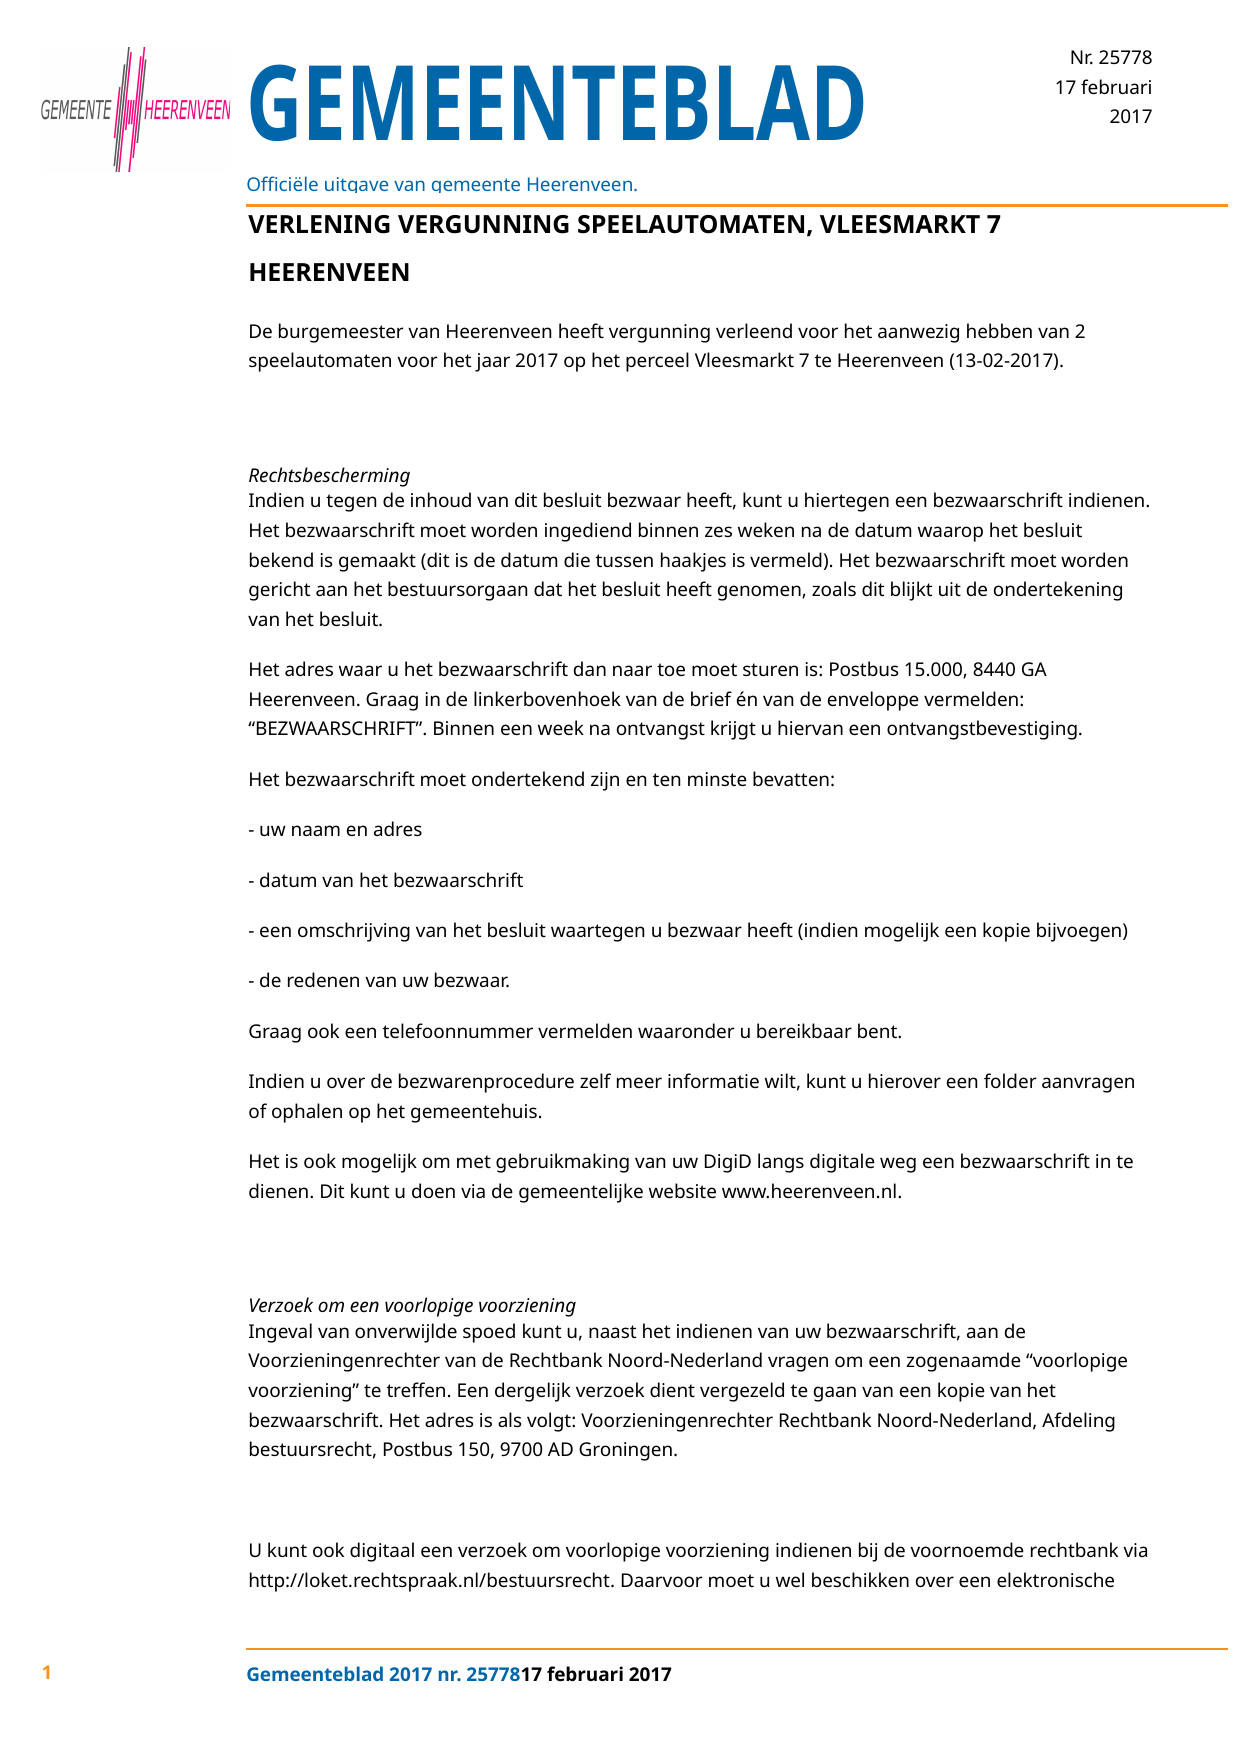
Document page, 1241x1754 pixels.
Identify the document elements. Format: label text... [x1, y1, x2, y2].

text De burgemeester van Heerenveen heeft vergunning verleend voor het aanwezig hebben van 2 speelautomaten voor het jaar 2017 op het perceel Vleesmarkt 7 te Heerenveen (13-02-2017). [248, 318, 1152, 373]
text Het is ook mogelijk om met gebruikmaking van uw DigiD langs digitale weg een bezwaarschrift in te dienen. Dit kunt u doen via de gemeentelijke website www.heerenveen.nl. [248, 1148, 1152, 1204]
text Indien u over de bezwarenprocedure zelf meer informatie wilt, kunt u hierover een folder aanvragen of ophalen op het gemeentehuis. [248, 1068, 1152, 1124]
text Verzoek om een voorlopige voorziening [248, 1292, 1152, 1318]
picture [41, 47, 231, 172]
text - een omschrijving van het besluit waartegen u bezwaar heeft (indien mogelijk een kopie bijvoegen) [248, 917, 1152, 943]
text - de redenen van uw bezwaar. [248, 968, 1152, 993]
text - datum van het bezwaarschrift [248, 867, 1152, 892]
text - uw naam en adres [248, 816, 1152, 842]
text Rechtsbescherming [248, 462, 1152, 488]
text U kunt ook digitaal een verzoek om voorlopige voorziening indienen bij de voornoemde rechtbank via http://loket.rechtspraak.nl/bestuursrecht. Daarvoor moet u wel beschikken over een elektronische [248, 1537, 1152, 1593]
text VERLENING VERGUNNING SPEELAUTOMATEN, VLEESMARKT 7 HEERENVEEN [248, 207, 1152, 288]
text Het adres waar u het bezwaarschrift dan naar toe moet sturen is: Postbus 15.000, 8440 GA Heerenveen. Graag in de linkerbovenhoek van de brief én van de enveloppe vermelden: “BEZWAARSCHRIFT”. Binnen een week na ontvangst krijgt u hiervan een ontvangstbevestiging. [248, 656, 1152, 741]
text Indien u tegen de inhoud van dit besluit bezwaar heeft, kunt u hiertegen een bezwaarschrift indienen. Het bezwaarschrift moet worden ingediend binnen zes weken na de datum waarop het besluit bekend is gemaakt (dit is de datum die tussen haakjes is vermeld). Het bezwaarschrift moet worden gericht aan het bestuursorgaan dat het besluit heeft genomen, zoals dit blijkt uit de ondertekening van het besluit. [248, 488, 1152, 632]
text Het bezwaarschrift moet ondertekend zijn en ten minste bevatten: [248, 766, 1152, 792]
text Graag ook een telefoonnummer vermelden waaronder u bereikbaar bent. [248, 1018, 1152, 1044]
text Ingeval van onverwijlde spoed kunt u, naast het indienen van uw bezwaarschrift, aan de Voorzieningenrechter van de Rechtbank Noord-Nederland vragen om een zogenaamde “voorlopige voorziening” te treffen. Een dergelijk verzoek dient vergezeld te gaan van een kopie van het bezwaarschrift. Het adres is als volgt: Voorzieningenrechter Rechtbank Noord-Nederland, Afdeling bestuursrecht, Postbus 150, 9700 AD Groningen. [248, 1318, 1152, 1462]
